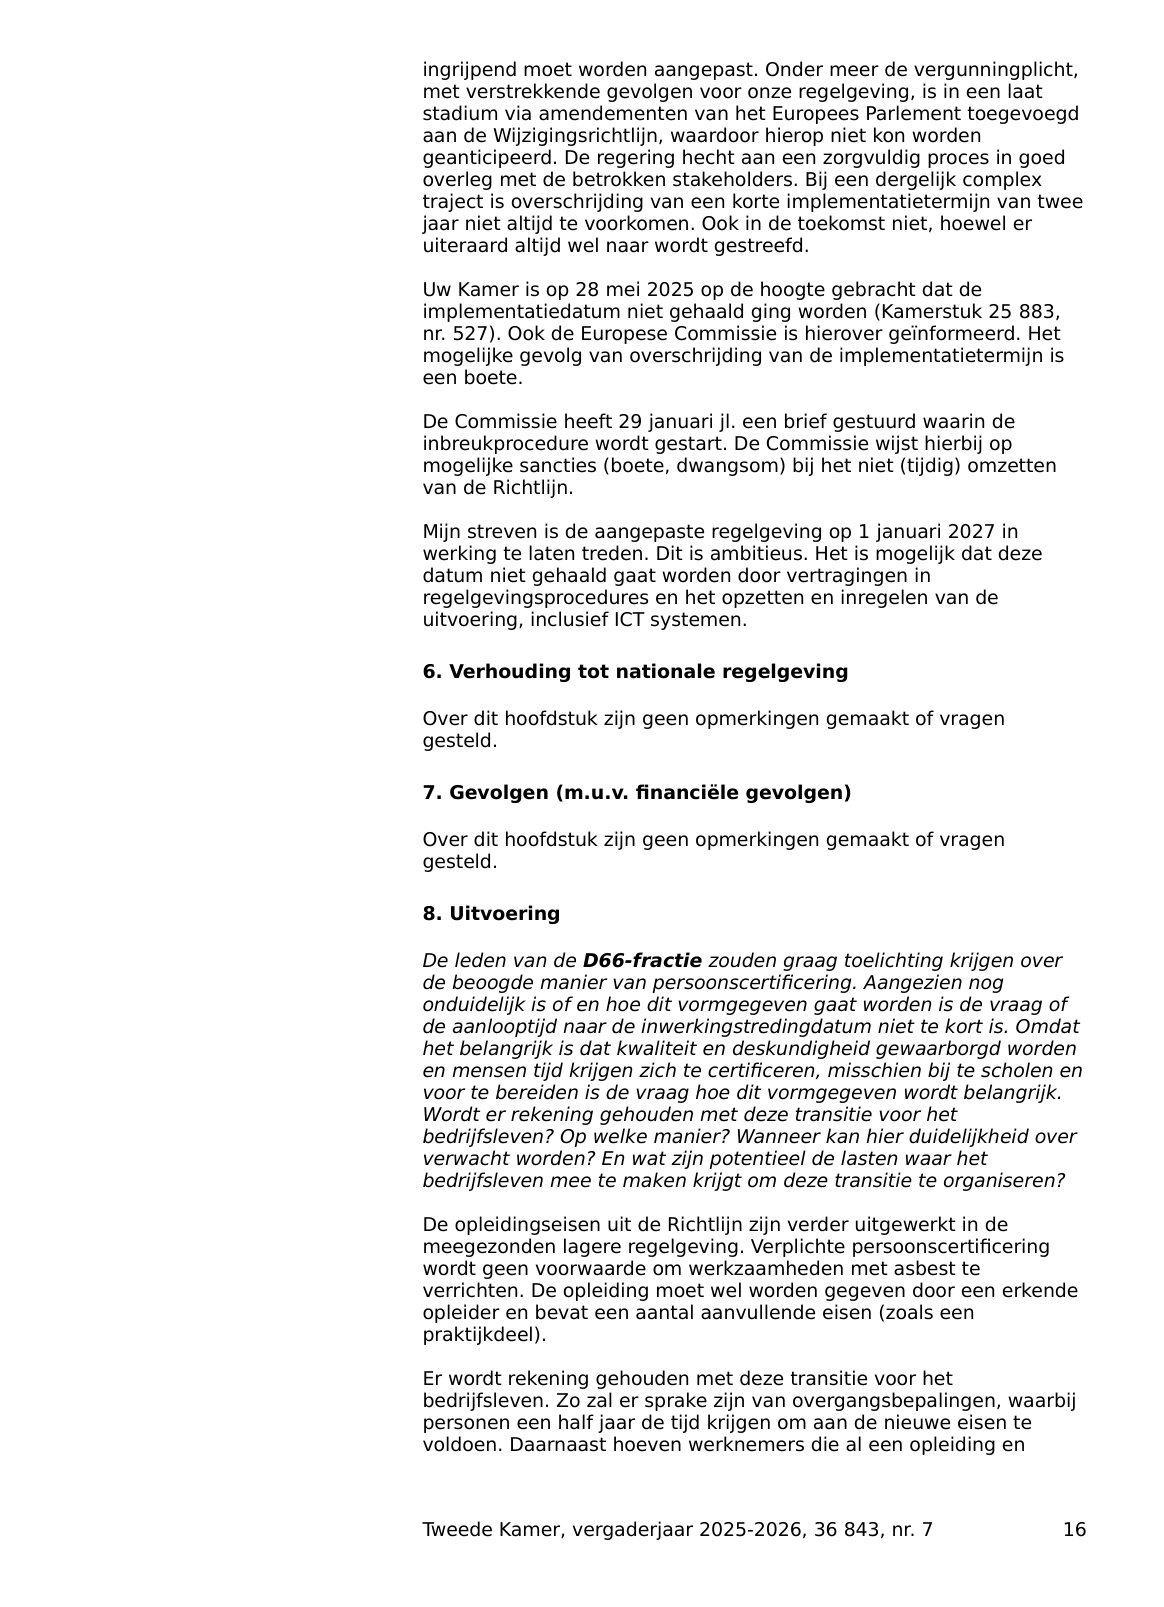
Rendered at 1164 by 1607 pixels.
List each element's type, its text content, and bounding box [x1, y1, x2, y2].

subtitle 8. Uitvoering [422, 903, 1087, 925]
text Uw Kamer is op 28 mei 2025 op de hoogte gebracht dat de implementatiedatum niet gehaald ging worden (Kamerstuk 25 883, nr. 527). Ook de Europese Commissie is hierover geïnformeerd. Het mogelijke gevolg van overschrijding van de implementatietermijn is een boete. [422, 279, 1087, 389]
text De opleidingseisen uit de Richtlijn zijn verder uitgewerkt in de meegezonden lagere regelgeving. Verplichte persoonscertificering wordt geen voorwaarde om werkzaamheden met asbest te verrichten. De opleiding moet wel worden gegeven door een erkende opleider en bevat een aantal aanvullende eisen (zoals een praktijkdeel). [422, 1214, 1087, 1346]
text Over dit hoofdstuk zijn geen opmerkingen gemaakt of vragen gesteld. [422, 829, 1087, 873]
subtitle 7. Gevolgen (m.u.v. financiële gevolgen) [422, 782, 1087, 804]
text De leden van de D66-fractie zouden graag toelichting krijgen over de beoogde manier van persoonscertificering. Aangezien nog onduidelijk is of en hoe dit vormgegeven gaat worden is de vraag of de aanlooptijd naar de inwerkingstredingdatum niet te kort is. Omdat het belangrijk is dat kwaliteit en deskundigheid gewaarborgd worden en mensen tijd krijgen zich te certificeren, misschien bij te scholen en voor te bereiden is de vraag hoe dit vormgegeven wordt belangrijk. Wordt er rekening gehouden met deze transitie voor het bedrijfsleven? Op welke manier? Wanneer kan hier duidelijkheid over verwacht worden? En wat zijn potentieel de lasten waar het bedrijfsleven mee te maken krijgt om deze transitie te organiseren? [422, 950, 1087, 1192]
text Mijn streven is de aangepaste regelgeving op 1 januari 2027 in werking te laten treden. Dit is ambitieus. Het is mogelijk dat deze datum niet gehaald gaat worden door vertragingen in regelgevingsprocedures en het opzetten en inregelen van de uitvoering, inclusief ICT systemen. [422, 521, 1087, 631]
subtitle 6. Verhouding tot nationale regelgeving [422, 661, 1087, 683]
text Er wordt rekening gehouden met deze transitie voor het bedrijfsleven. Zo zal er sprake zijn van overgangsbepalingen, waarbij personen een half jaar de tijd krijgen om aan de nieuwe eisen te voldoen. Daarnaast hoeven werknemers die al een opleiding en [422, 1368, 1087, 1456]
text De Commissie heeft 29 januari jl. een brief gestuurd waarin de inbreukprocedure wordt gestart. De Commissie wijst hierbij op mogelijke sancties (boete, dwangsom) bij het niet (tijdig) omzetten van de Richtlijn. [422, 411, 1087, 499]
text ingrijpend moet worden aangepast. Onder meer de vergunningplicht, met verstrekkende gevolgen voor onze regelgeving, is in een laat stadium via amendementen van het Europees Parlement toegevoegd aan de Wijzigingsrichtlijn, waardoor hierop niet kon worden geanticipeerd. De regering hecht aan een zorgvuldig proces in goed overleg met de betrokken stakeholders. Bij een dergelijk complex traject is overschrijding van een korte implementatietermijn van twee jaar niet altijd te voorkomen. Ook in de toekomst niet, hoewel er uiteraard altijd wel naar wordt gestreefd. [422, 59, 1087, 257]
text Over dit hoofdstuk zijn geen opmerkingen gemaakt of vragen gesteld. [422, 708, 1087, 752]
